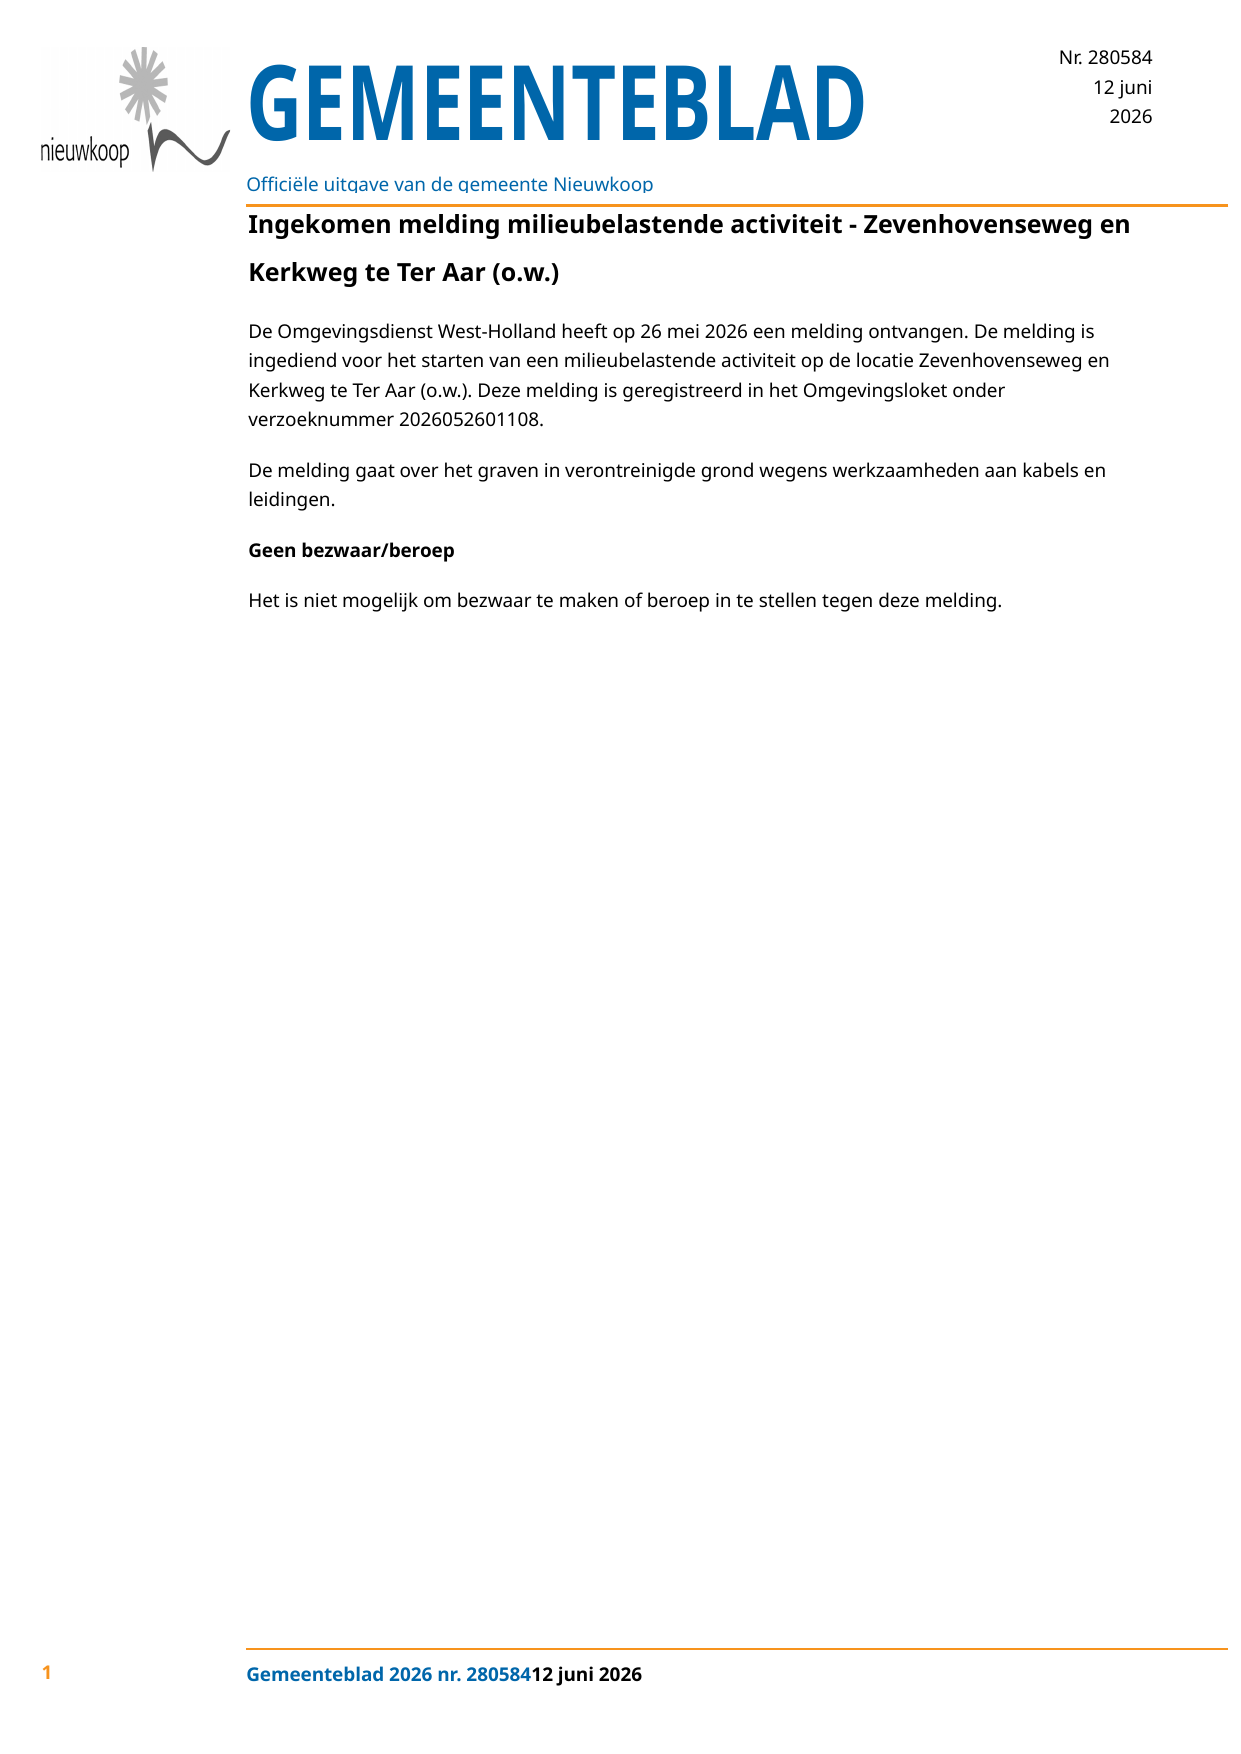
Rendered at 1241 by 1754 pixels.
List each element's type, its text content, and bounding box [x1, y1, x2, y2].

text De melding gaat over het graven in verontreinigde grond wegens werkzaamheden aan kabels en leidingen. [248, 457, 1152, 512]
text Het is niet mogelijk om bezwaar te maken of beroep in te stellen tegen deze melding. [248, 587, 1152, 613]
text De Omgevingsdienst West-Holland heeft op 26 mei 2026 een melding ontvangen. De melding is ingediend voor het starten van een milieubelastende activiteit op de locatie Zevenhovenseweg en Kerkweg te Ter Aar (o.w.). Deze melding is geregistreerd in het Omgevingsloket onder verzoeknummer 2026052601108. [248, 318, 1152, 432]
text Geen bezwaar/beroep [248, 537, 1152, 563]
picture [41, 47, 231, 172]
text Ingekomen melding milieubelastende activiteit - Zevenhovenseweg en Kerkweg te Ter Aar (o.w.) [248, 207, 1152, 288]
